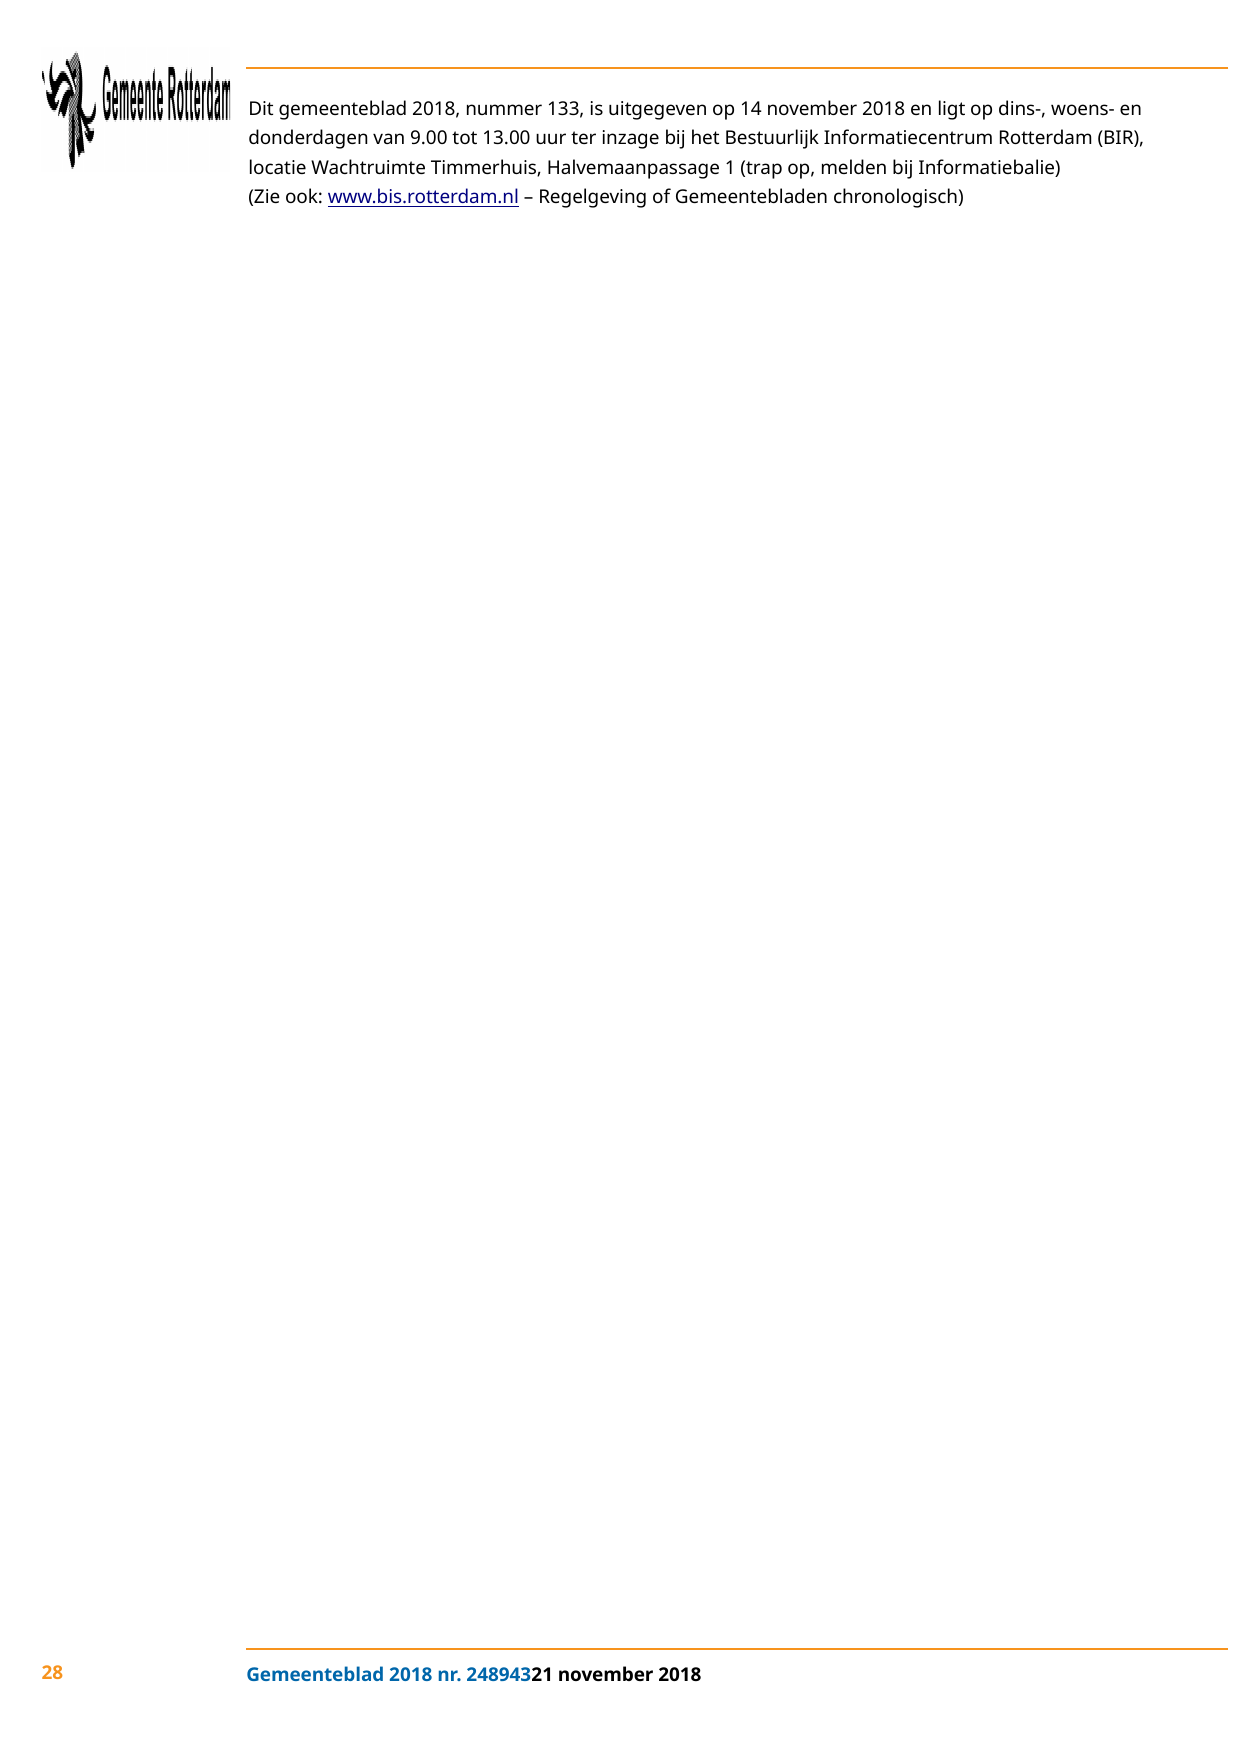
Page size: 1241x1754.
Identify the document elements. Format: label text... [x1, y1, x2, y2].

picture [41, 47, 231, 172]
text Dit gemeenteblad 2018, nummer 133, is uitgegeven op 14 november 2018 en ligt op dins-, woens- en donderdagen van 9.00 tot 13.00 uur ter inzage bij het Bestuurlijk Informatiecentrum Rotterdam (BIR), locatie Wachtruimte Timmerhuis, Halvemaanpassage 1 (trap op, melden bij Informatiebalie) [248, 95, 1152, 180]
text (Zie ook: www.bis.rotterdam.nl – Regelgeving of Gemeentebladen chronologisch) [248, 184, 1152, 209]
